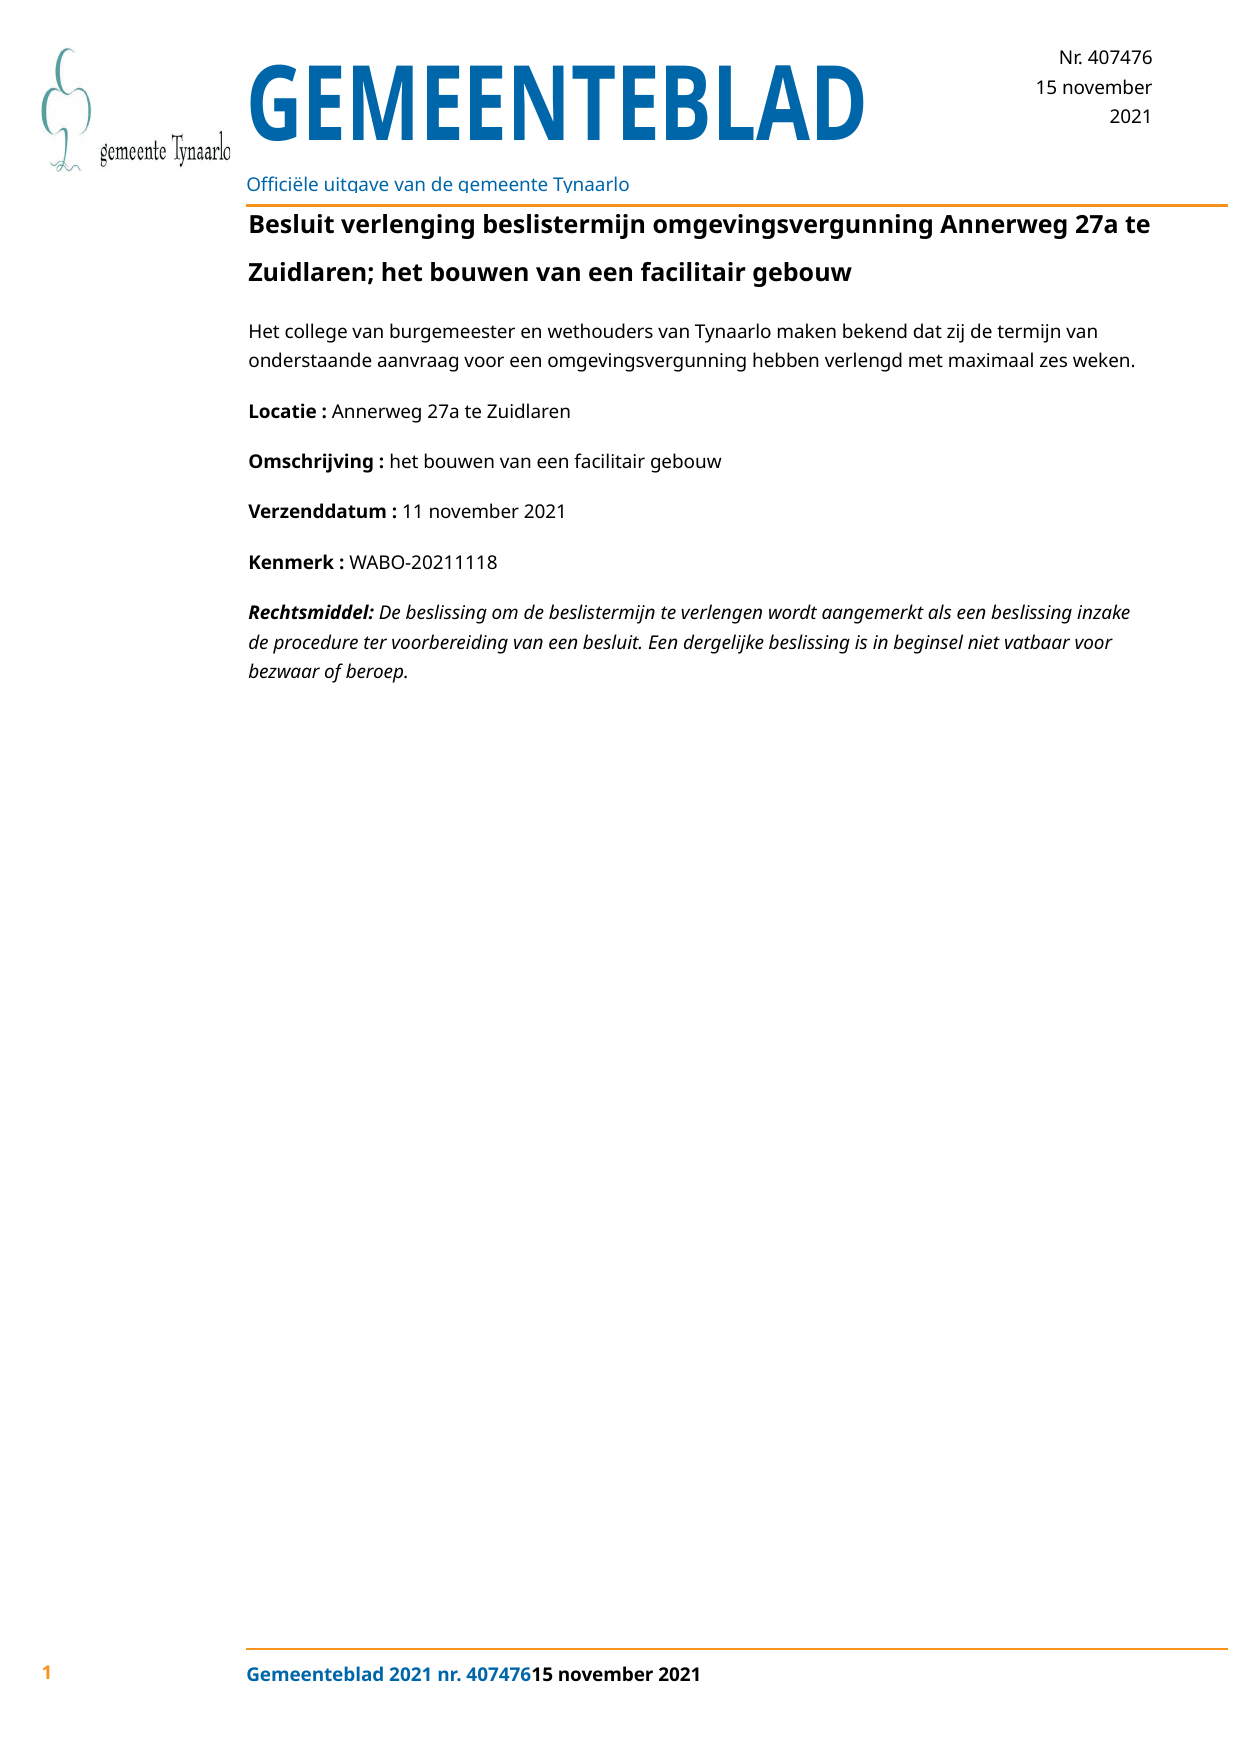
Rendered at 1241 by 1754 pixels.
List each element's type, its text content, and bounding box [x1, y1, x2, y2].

text Het college van burgemeester en wethouders van Tynaarlo maken bekend dat zij de termijn van onderstaande aanvraag voor een omgevingsvergunning hebben verlengd met maximaal zes weken. [248, 318, 1152, 373]
text Rechtsmiddel: De beslissing om de beslistermijn te verlengen wordt aangemerkt als een beslissing inzake de procedure ter voorbereiding van een besluit. Een dergelijke beslissing is in beginsel niet vatbaar voor bezwaar of beroep. [248, 599, 1152, 684]
text Omschrijving : het bouwen van een facilitair gebouw [248, 448, 1152, 474]
text Kenmerk : WABO-20211118 [248, 549, 1152, 575]
text Locatie : Annerweg 27a te Zuidlaren [248, 398, 1152, 424]
picture [41, 47, 231, 172]
text Verzenddatum : 11 november 2021 [248, 499, 1152, 524]
text Besluit verlenging beslistermijn omgevingsvergunning Annerweg 27a te Zuidlaren; het bouwen van een facilitair gebouw [248, 207, 1152, 288]
